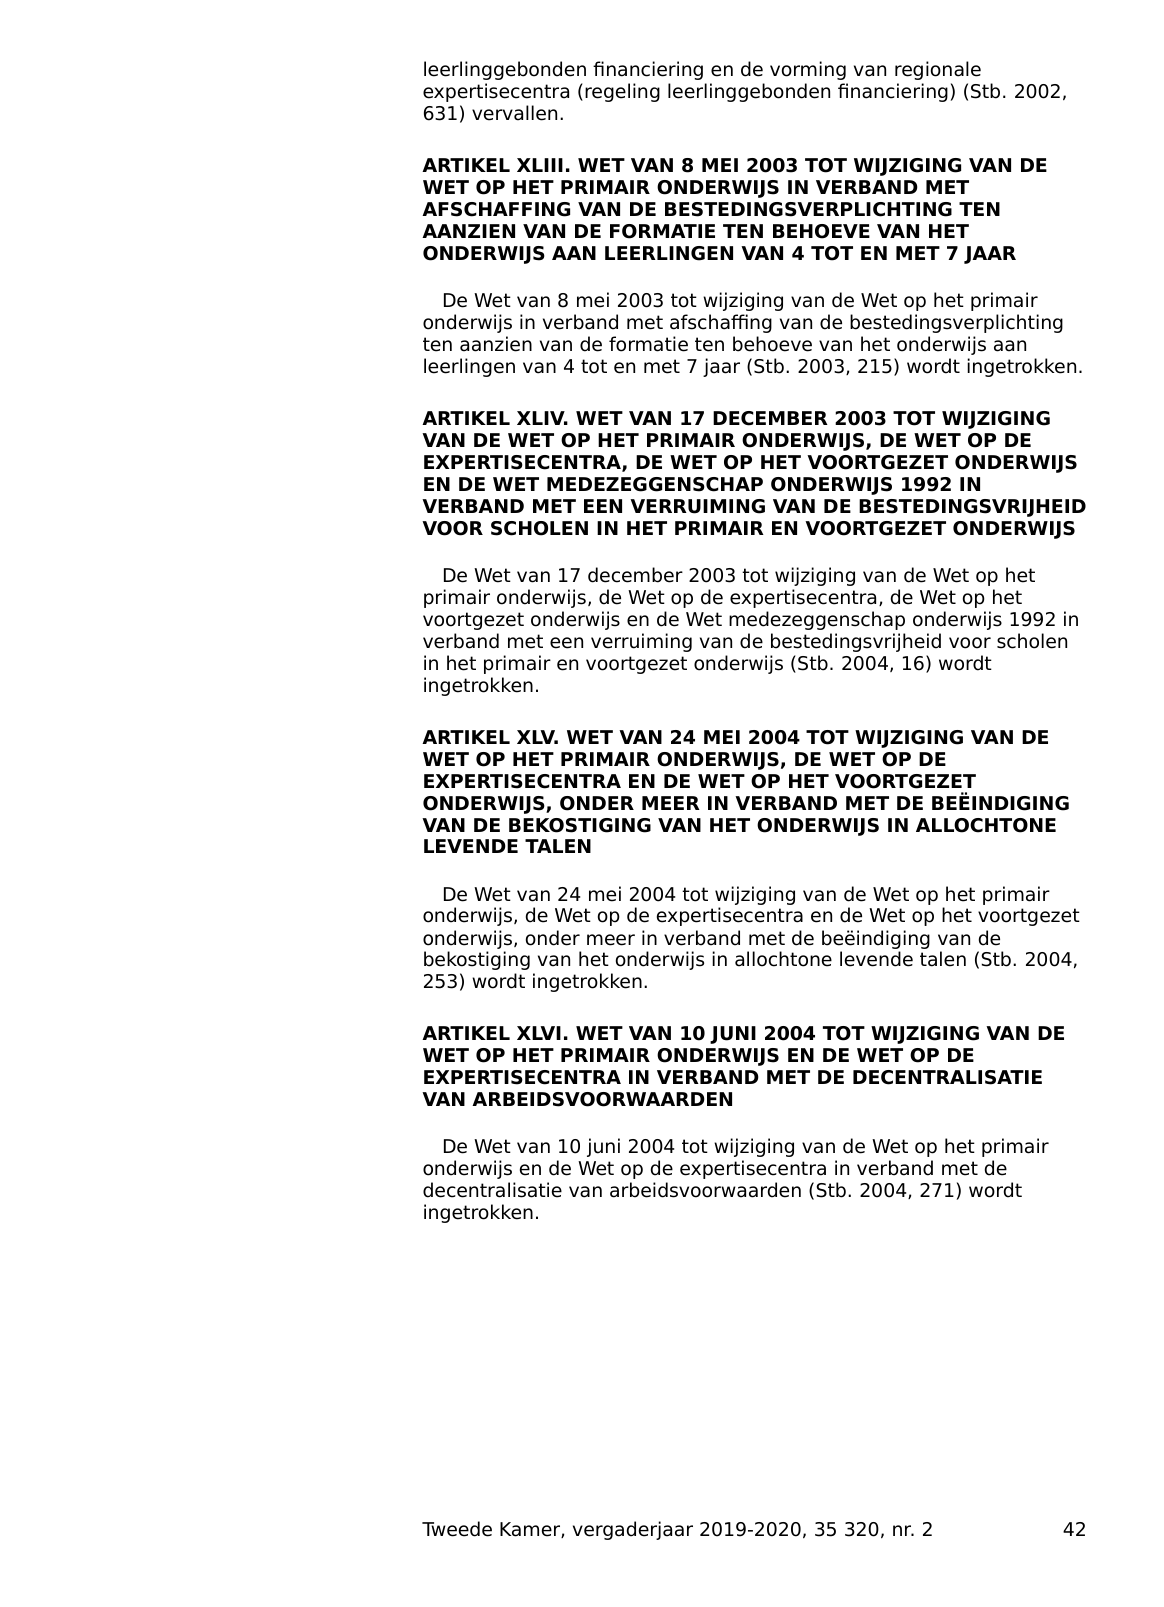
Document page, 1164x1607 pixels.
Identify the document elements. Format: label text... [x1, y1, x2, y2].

subtitle ARTIKEL XLIV. WET VAN 17 DECEMBER 2003 TOT WIJZIGING VAN DE WET OP HET PRIMAIR ONDERWIJS, DE WET OP DE EXPERTISECENTRA, DE WET OP HET VOORTGEZET ONDERWIJS EN DE WET MEDEZEGGENSCHAP ONDERWIJS 1992 IN VERBAND MET EEN VERRUIMING VAN DE BESTEDINGSVRIJHEID VOOR SCHOLEN IN HET PRIMAIR EN VOORTGEZET ONDERWIJS [422, 408, 1087, 540]
subtitle ARTIKEL XLIII. WET VAN 8 MEI 2003 TOT WIJZIGING VAN DE WET OP HET PRIMAIR ONDERWIJS IN VERBAND MET AFSCHAFFING VAN DE BESTEDINGSVERPLICHTING TEN AANZIEN VAN DE FORMATIE TEN BEHOEVE VAN HET ONDERWIJS AAN LEERLINGEN VAN 4 TOT EN MET 7 JAAR [422, 155, 1087, 265]
text De Wet van 17 december 2003 tot wijziging van de Wet op het primair onderwijs, de Wet op de expertisecentra, de Wet op het voortgezet onderwijs en de Wet medezeggenschap onderwijs 1992 in verband met een verruiming van de bestedingsvrijheid voor scholen in het primair en voortgezet onderwijs (Stb. 2004, 16) wordt ingetrokken. [422, 565, 1087, 697]
text leerlinggebonden financiering en de vorming van regionale expertisecentra (regeling leerlinggebonden financiering) (Stb. 2002, 631) vervallen. [422, 59, 1087, 125]
text De Wet van 24 mei 2004 tot wijziging van de Wet op het primair onderwijs, de Wet op de expertisecentra en de Wet op het voortgezet onderwijs, onder meer in verband met de beëindiging van de bekostiging van het onderwijs in allochtone levende talen (Stb. 2004, 253) wordt ingetrokken. [422, 883, 1087, 993]
text De Wet van 8 mei 2003 tot wijziging van de Wet op het primair onderwijs in verband met afschaffing van de bestedingsverplichting ten aanzien van de formatie ten behoeve van het onderwijs aan leerlingen van 4 tot en met 7 jaar (Stb. 2003, 215) wordt ingetrokken. [422, 290, 1087, 378]
subtitle ARTIKEL XLV. WET VAN 24 MEI 2004 TOT WIJZIGING VAN DE WET OP HET PRIMAIR ONDERWIJS, DE WET OP DE EXPERTISECENTRA EN DE WET OP HET VOORTGEZET ONDERWIJS, ONDER MEER IN VERBAND MET DE BEËINDIGING VAN DE BEKOSTIGING VAN HET ONDERWIJS IN ALLOCHTONE LEVENDE TALEN [422, 727, 1087, 858]
subtitle ARTIKEL XLVI. WET VAN 10 JUNI 2004 TOT WIJZIGING VAN DE WET OP HET PRIMAIR ONDERWIJS EN DE WET OP DE EXPERTISECENTRA IN VERBAND MET DE DECENTRALISATIE VAN ARBEIDSVOORWAARDEN [422, 1023, 1087, 1111]
text De Wet van 10 juni 2004 tot wijziging van de Wet op het primair onderwijs en de Wet op de expertisecentra in verband met de decentralisatie van arbeidsvoorwaarden (Stb. 2004, 271) wordt ingetrokken. [422, 1136, 1087, 1224]
